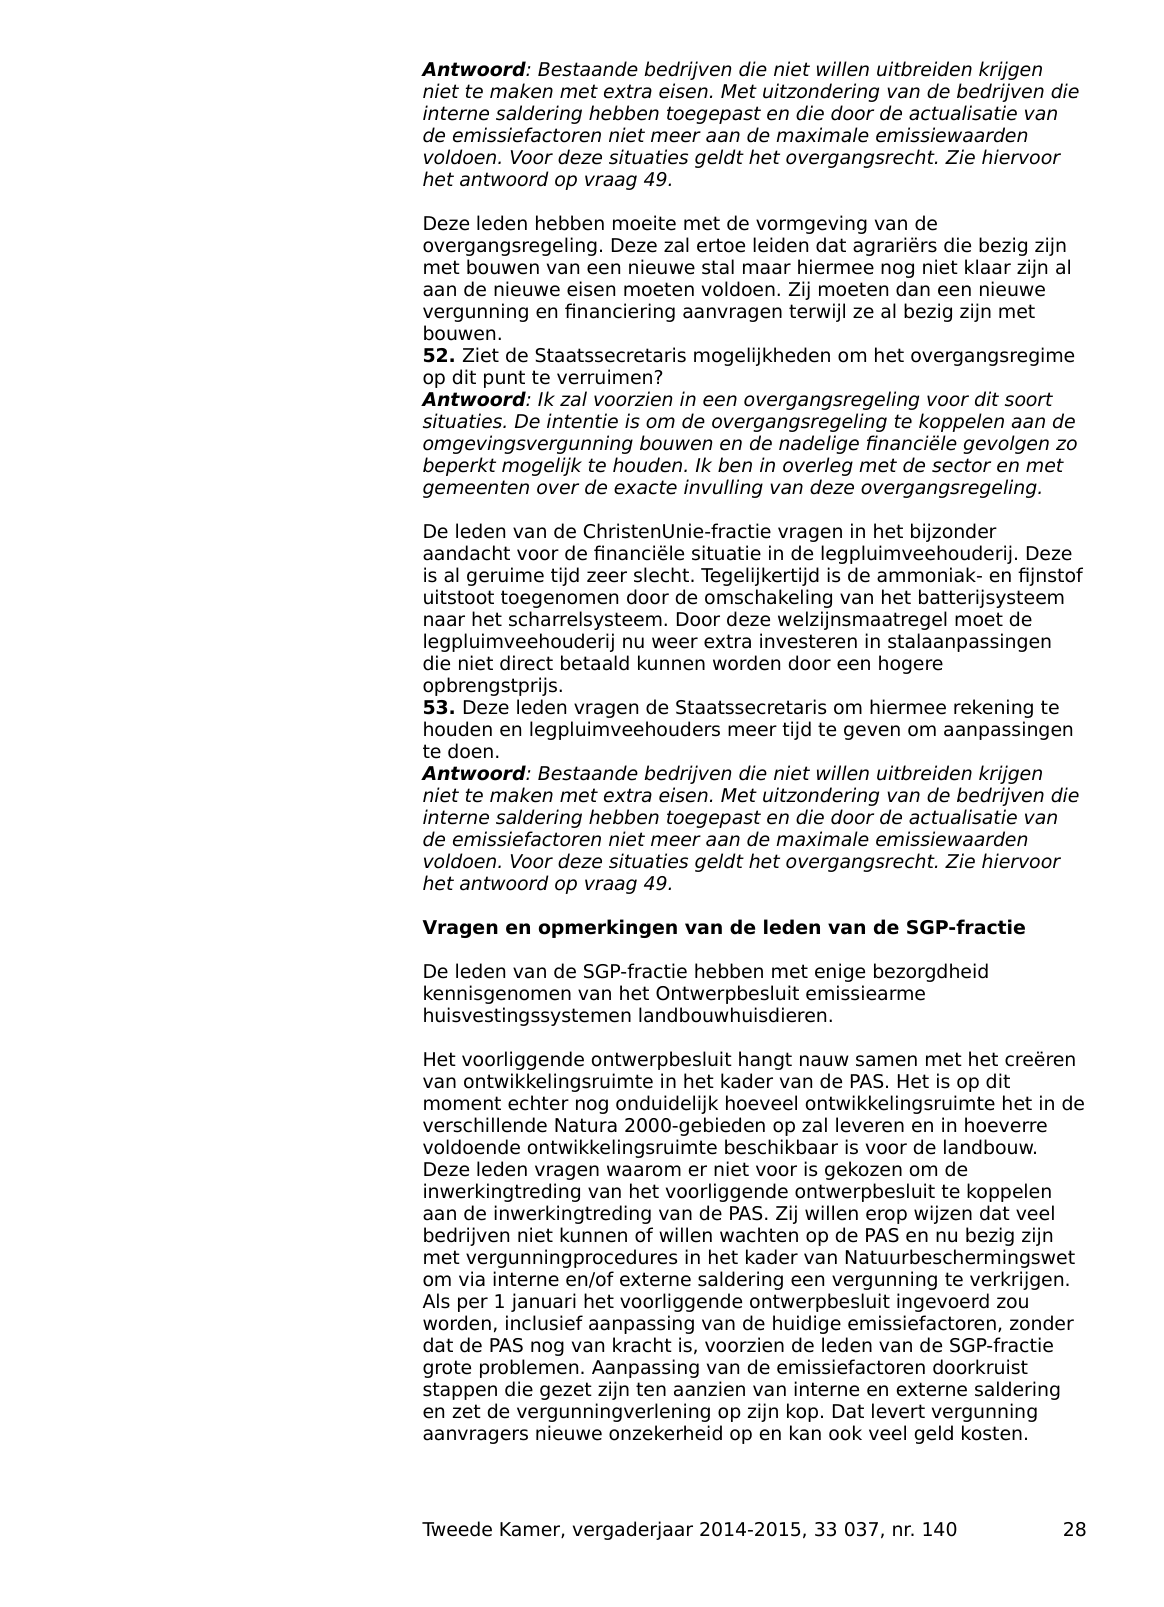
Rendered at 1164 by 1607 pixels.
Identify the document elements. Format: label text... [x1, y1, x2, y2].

text Het voorliggende ontwerpbesluit hangt nauw samen met het creëren van ontwikkelingsruimte in het kader van de PAS. Het is op dit moment echter nog onduidelijk hoeveel ontwikkelingsruimte het in de verschillende Natura 2000-gebieden op zal leveren en in hoeverre voldoende ontwikkelingsruimte beschikbaar is voor de landbouw. Deze leden vragen waarom er niet voor is gekozen om de inwerkingtreding van het voorliggende ontwerpbesluit te koppelen aan de inwerkingtreding van de PAS. Zij willen erop wijzen dat veel bedrijven niet kunnen of willen wachten op de PAS en nu bezig zijn met vergunningprocedures in het kader van Natuurbeschermingswet om via interne en/of externe saldering een vergunning te verkrijgen. Als per 1 januari het voorliggende ontwerpbesluit ingevoerd zou worden, inclusief aanpassing van de huidige emissiefactoren, zonder dat de PAS nog van kracht is, voorzien de leden van de SGP-fractie grote problemen. Aanpassing van de emissiefactoren doorkruist stappen die gezet zijn ten aanzien van interne en externe saldering en zet de vergunningverlening op zijn kop. Dat levert vergunning aanvragers nieuwe onzekerheid op en kan ook veel geld kosten. [422, 1049, 1087, 1445]
text Antwoord: Bestaande bedrijven die niet willen uitbreiden krijgen niet te maken met extra eisen. Met uitzondering van de bedrijven die interne saldering hebben toegepast en die door de actualisatie van de emissiefactoren niet meer aan de maximale emissiewaarden voldoen. Voor deze situaties geldt het overgangsrecht. Zie hiervoor het antwoord op vraag 49. [422, 763, 1087, 895]
subtitle Vragen en opmerkingen van de leden van de SGP-fractie [422, 917, 1087, 939]
text Antwoord: Bestaande bedrijven die niet willen uitbreiden krijgen niet te maken met extra eisen. Met uitzondering van de bedrijven die interne saldering hebben toegepast en die door de actualisatie van de emissiefactoren niet meer aan de maximale emissiewaarden voldoen. Voor deze situaties geldt het overgangsrecht. Zie hiervoor het antwoord op vraag 49. [422, 59, 1087, 191]
text Antwoord: Ik zal voorzien in een overgangsregeling voor dit soort situaties. De intentie is om de overgangsregeling te koppelen aan de omgevingsvergunning bouwen en de nadelige financiële gevolgen zo beperkt mogelijk te houden. Ik ben in overleg met de sector en met gemeenten over de exacte invulling van deze overgangsregeling. [422, 389, 1087, 499]
text 53. Deze leden vragen de Staatssecretaris om hiermee rekening te houden en legpluimveehouders meer tijd te geven om aanpassingen te doen. [422, 697, 1087, 763]
text Deze leden hebben moeite met de vormgeving van de overgangsregeling. Deze zal ertoe leiden dat agrariërs die bezig zijn met bouwen van een nieuwe stal maar hiermee nog niet klaar zijn al aan de nieuwe eisen moeten voldoen. Zij moeten dan een nieuwe vergunning en financiering aanvragen terwijl ze al bezig zijn met bouwen. [422, 213, 1087, 345]
text De leden van de ChristenUnie-fractie vragen in het bijzonder aandacht voor de financiële situatie in de legpluimveehouderij. Deze is al geruime tijd zeer slecht. Tegelijkertijd is de ammoniak- en fijnstof uitstoot toegenomen door de omschakeling van het batterijsysteem naar het scharrelsysteem. Door deze welzijnsmaatregel moet de legpluimveehouderij nu weer extra investeren in stalaanpassingen die niet direct betaald kunnen worden door een hogere opbrengstprijs. [422, 521, 1087, 697]
text De leden van de SGP-fractie hebben met enige bezorgdheid kennisgenomen van het Ontwerpbesluit emissiearme huisvestingssystemen landbouwhuisdieren. [422, 961, 1087, 1027]
text 52. Ziet de Staatssecretaris mogelijkheden om het overgangsregime op dit punt te verruimen? [422, 345, 1087, 389]
